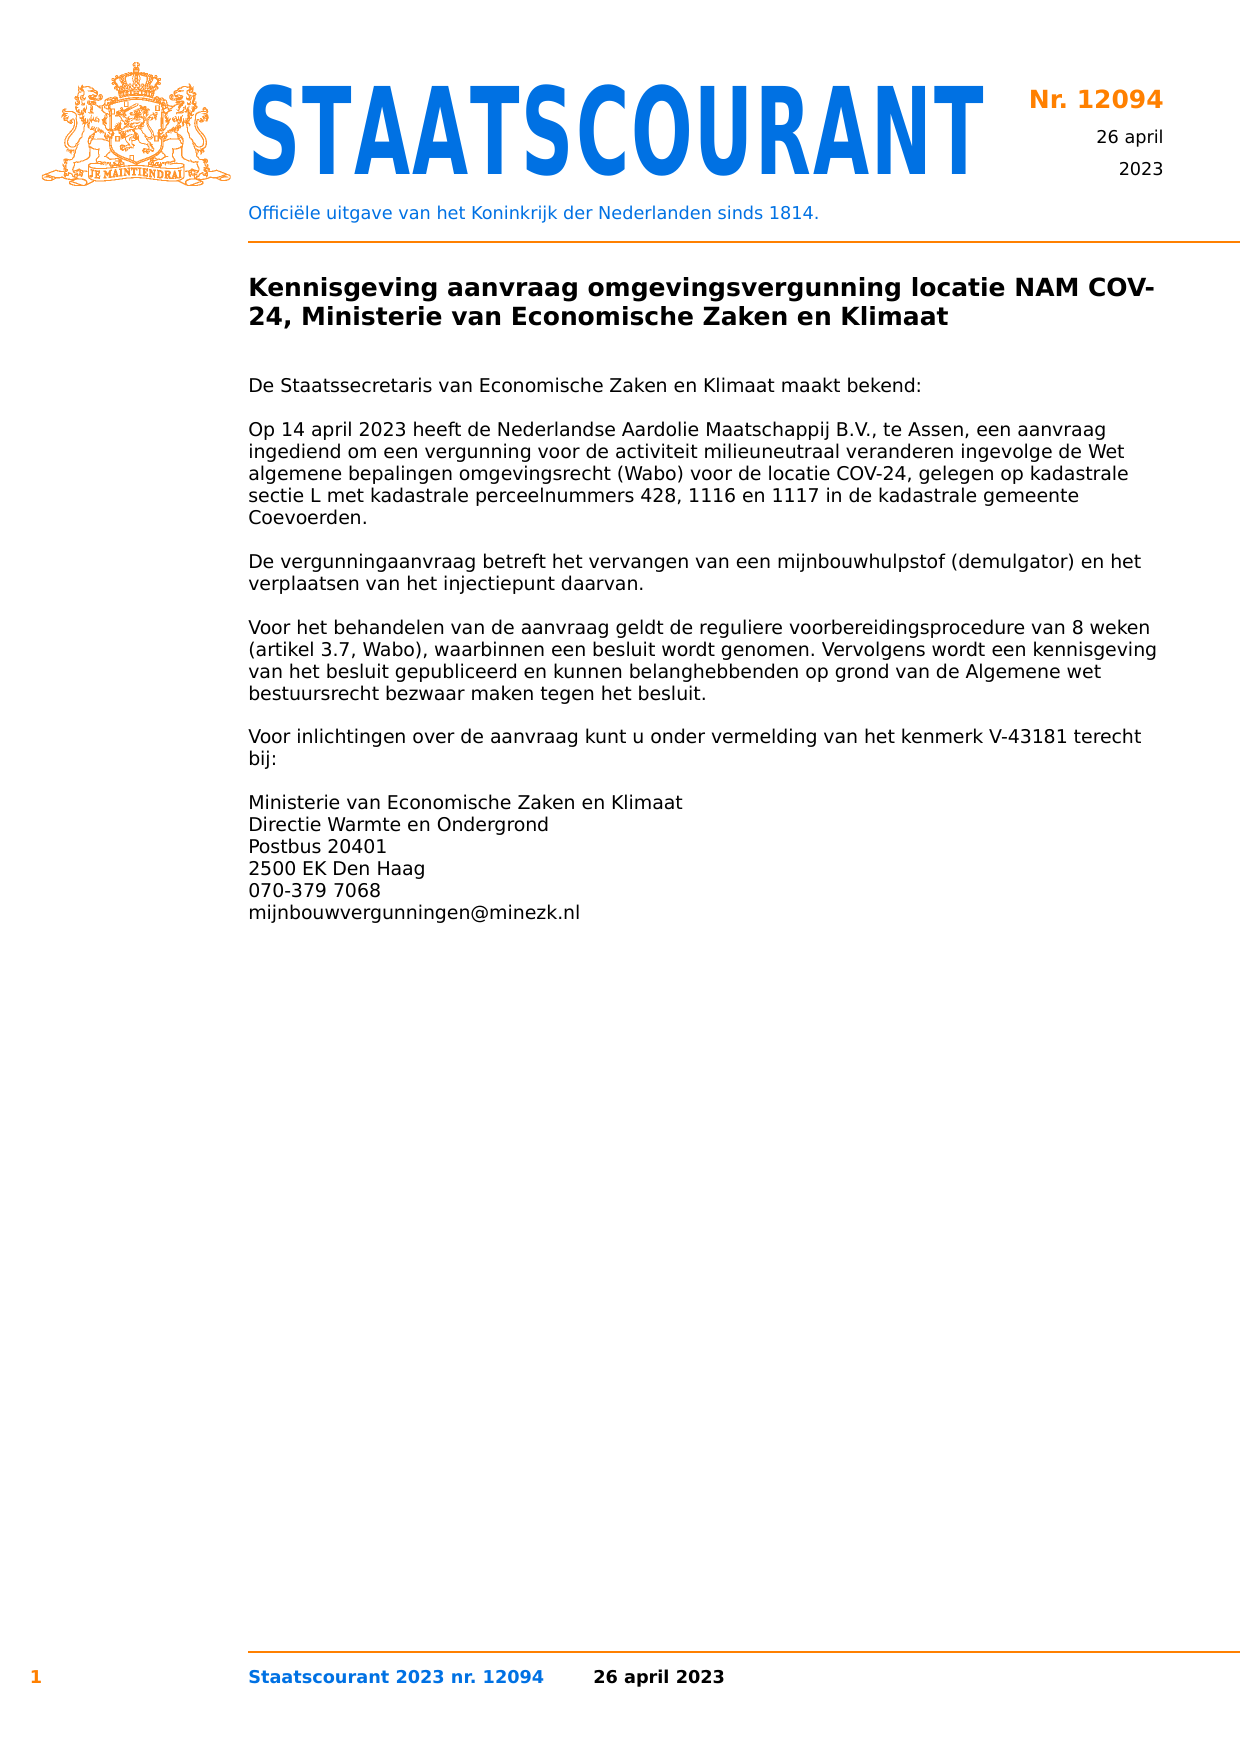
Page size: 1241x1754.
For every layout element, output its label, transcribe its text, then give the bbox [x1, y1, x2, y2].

table_header STAATSCOURANT [248, 62, 998, 203]
table_cell Officiële uitgave van het Koninkrijk der Nederlanden sinds 1814. [248, 203, 1240, 241]
text 070-379 7068 [248, 880, 1163, 902]
picture [41, 62, 231, 186]
text Op 14 april 2023 heeft de Nederlandse Aardolie Maatschappij B.V., te Assen, een aanvraag ingediend om een vergunning voor de activiteit milieuneutraal veranderen ingevolge de Wet algemene bepalingen omgevingsrecht (Wabo) voor de locatie COV-24, gelegen op kadastrale sectie L met kadastrale perceelnummers 428, 1116 en 1117 in de kadastrale gemeente Coevoerden. [248, 419, 1163, 529]
table_header Nr. 12094 [998, 62, 1240, 121]
table_cell 2023 [998, 153, 1240, 203]
text Ministerie van Economische Zaken en Klimaat [248, 792, 1163, 814]
subtitle Kennisgeving aanvraag omgevingsvergunning locatie NAM COV-24, Ministerie van Economische Zaken en Klimaat [248, 273, 1163, 331]
text De Staatssecretaris van Economische Zaken en Klimaat maakt bekend: [248, 375, 1163, 397]
text Voor het behandelen van de aanvraag geldt de reguliere voorbereidingsprocedure van 8 weken (artikel 3.7, Wabo), waarbinnen een besluit wordt genomen. Vervolgens wordt een kennisgeving van het besluit gepubliceerd en kunnen belanghebbenden op grond van de Algemene wet bestuursrecht bezwaar maken tegen het besluit. [248, 617, 1163, 704]
text Postbus 20401 [248, 836, 1163, 858]
text Voor inlichtingen over de aanvraag kunt u onder vermelding van het kenmerk V-43181 terecht bij: [248, 726, 1163, 770]
text 2500 EK Den Haag [248, 858, 1163, 880]
table_header [25, 62, 248, 241]
text mijnbouwvergunningen@minezk.nl [248, 902, 1163, 924]
table_cell 26 april [998, 121, 1240, 153]
text Directie Warmte en Ondergrond [248, 814, 1163, 836]
text De vergunningaanvraag betreft het vervangen van een mijnbouwhulpstof (demulgator) en het verplaatsen van het injectiepunt daarvan. [248, 551, 1163, 595]
